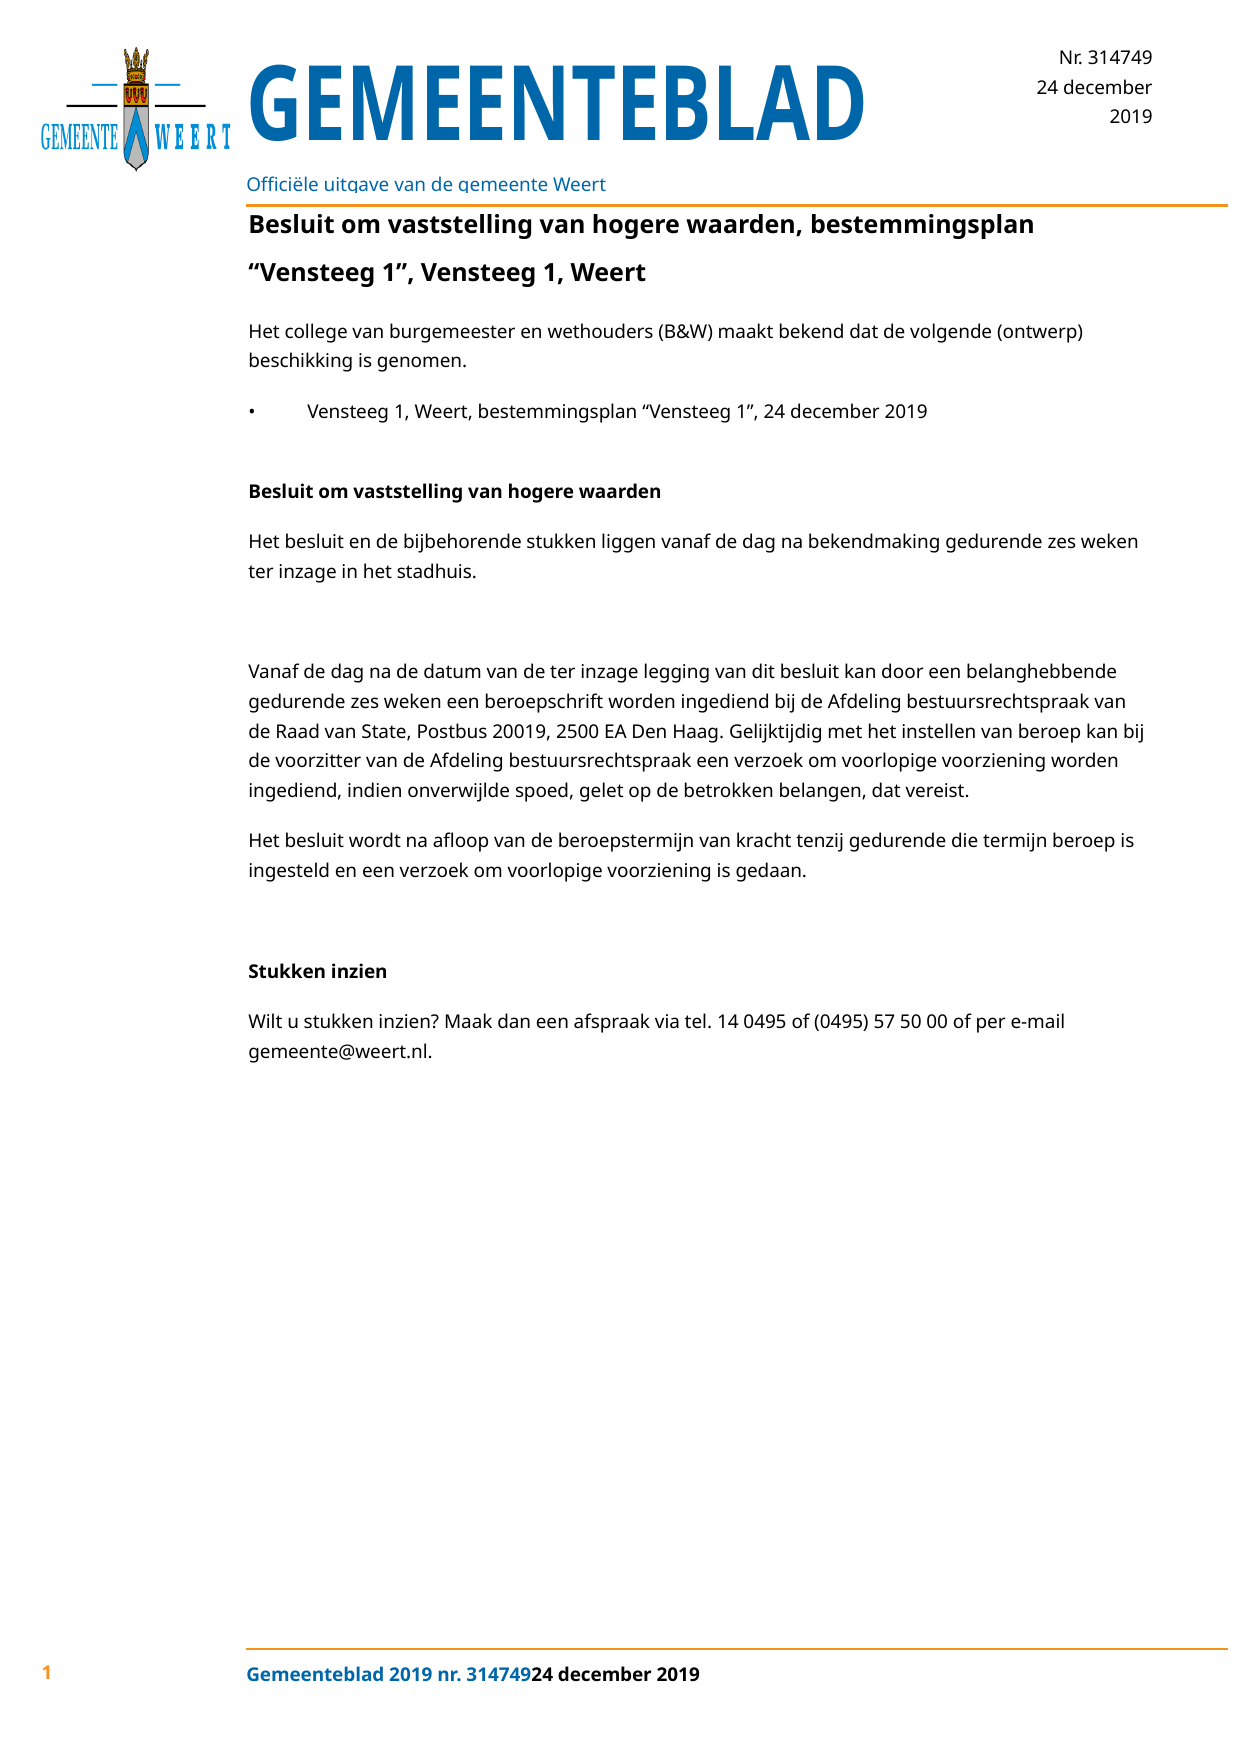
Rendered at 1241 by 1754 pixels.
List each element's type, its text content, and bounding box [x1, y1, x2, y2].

text Stukken inzien [248, 958, 1152, 984]
list Vensteeg 1, Weert, bestemmingsplan “Vensteeg 1”, 24 december 2019 [248, 398, 1152, 424]
text Het besluit wordt na afloop van de beroepstermijn van kracht tenzij gedurende die termijn beroep is ingesteld en een verzoek om voorlopige voorziening is gedaan. [248, 827, 1152, 883]
text Het college van burgemeester en wethouders (B&W) maakt bekend dat de volgende (ontwerp) beschikking is genomen. [248, 318, 1152, 373]
text Besluit om vaststelling van hogere waarden [248, 478, 1152, 504]
text Vanaf de dag na de datum van de ter inzage legging van dit besluit kan door een belanghebbende gedurende zes weken een beroepschrift worden ingediend bij de Afdeling bestuursrechtspraak van de Raad van State, Postbus 20019, 2500 EA Den Haag. Gelijktijdig met het instellen van beroep kan bij de voorzitter van de Afdeling bestuursrechtspraak een verzoek om voorlopige voorziening worden ingediend, indien onverwijlde spoed, gelet op de betrokken belangen, dat vereist. [248, 659, 1152, 803]
text Besluit om vaststelling van hogere waarden, bestemmingsplan “Vensteeg 1”, Vensteeg 1, Weert [248, 207, 1152, 288]
text Wilt u stukken inzien? Maak dan een afspraak via tel. 14 0495 of (0495) 57 50 00 of per e-mail gemeente@weert.nl. [248, 1008, 1152, 1064]
picture [41, 47, 231, 172]
text Het besluit en de bijbehorende stukken liggen vanaf de dag na bekendmaking gedurende zes weken ter inzage in het stadhuis. [248, 528, 1152, 584]
